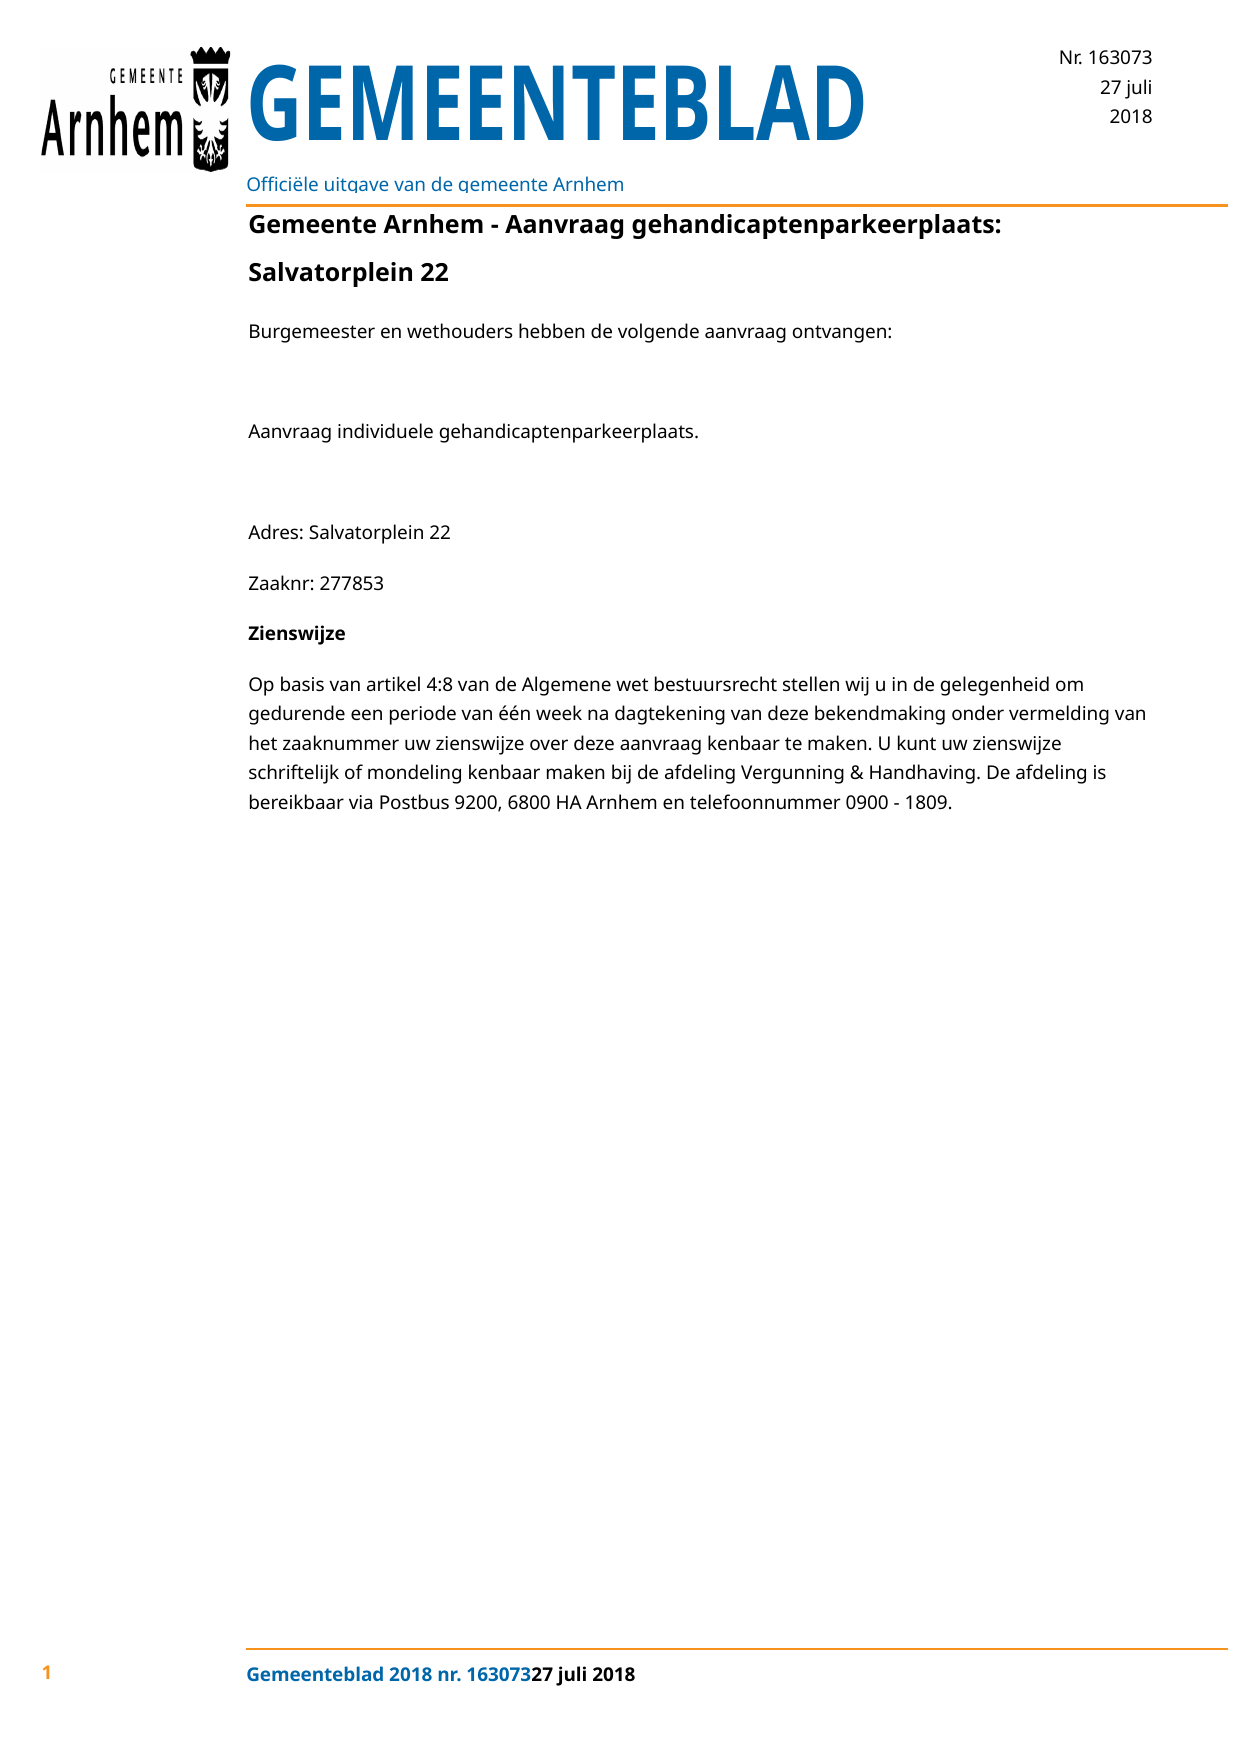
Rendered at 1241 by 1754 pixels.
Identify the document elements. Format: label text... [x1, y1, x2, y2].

text Gemeente Arnhem - Aanvraag gehandicaptenparkeerplaats: Salvatorplein 22 [248, 207, 1152, 288]
picture [41, 47, 231, 172]
text Aanvraag individuele gehandicaptenparkeerplaats. [248, 419, 1152, 444]
text Adres: Salvatorplein 22 [248, 519, 1152, 545]
text Zienswijze [248, 620, 1152, 646]
text Burgemeester en wethouders hebben de volgende aanvraag ontvangen: [248, 318, 1152, 344]
text Op basis van artikel 4:8 van de Algemene wet bestuursrecht stellen wij u in de gelegenheid om gedurende een periode van één week na dagtekening van deze bekendmaking onder vermelding van het zaaknummer uw zienswijze over deze aanvraag kenbaar te maken. U kunt uw zienswijze schriftelijk of mondeling kenbaar maken bij de afdeling Vergunning & Handhaving. De afdeling is bereikbaar via Postbus 9200, 6800 HA Arnhem en telefoonnummer 0900 - 1809. [248, 671, 1152, 815]
text Zaaknr: 277853 [248, 570, 1152, 596]
